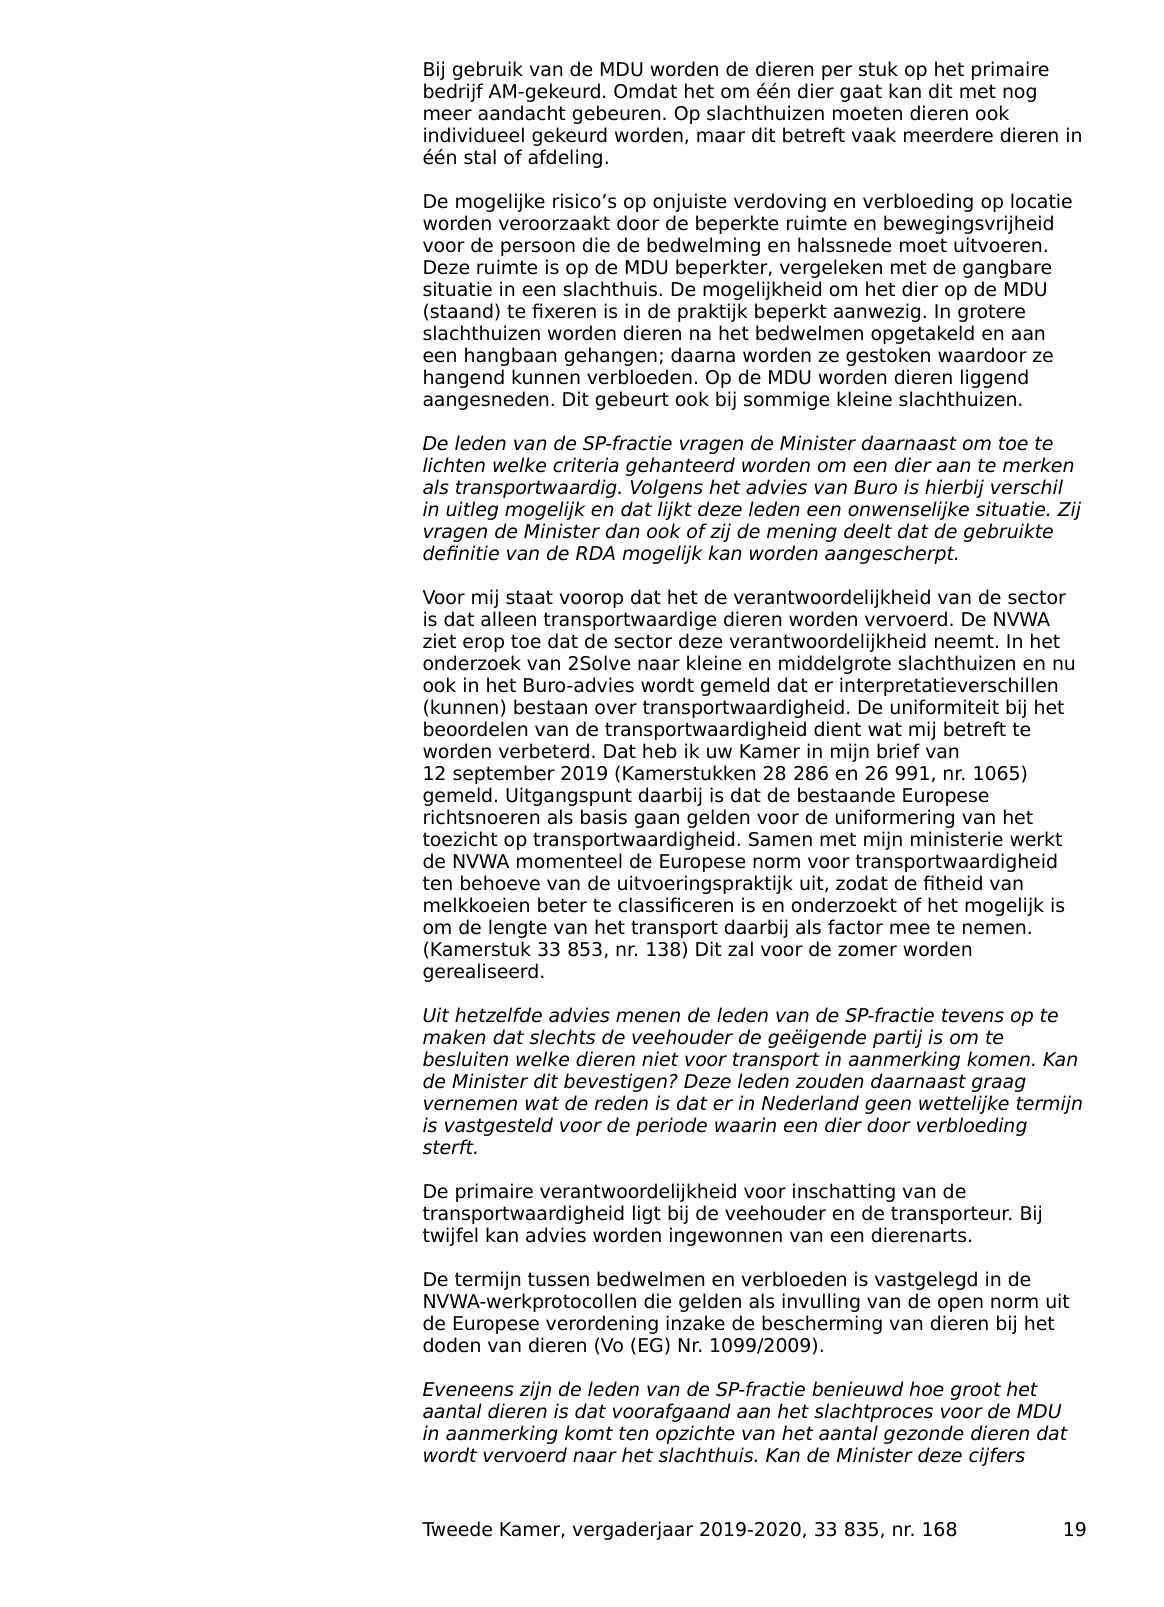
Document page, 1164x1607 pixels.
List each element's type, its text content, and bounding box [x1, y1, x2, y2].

text Voor mij staat voorop dat het de verantwoordelijkheid van de sector is dat alleen transportwaardige dieren worden vervoerd. De NVWA ziet erop toe dat de sector deze verantwoordelijkheid neemt. In het onderzoek van 2Solve naar kleine en middelgrote slachthuizen en nu ook in het Buro-advies wordt gemeld dat er interpretatieverschillen (kunnen) bestaan over transportwaardigheid. De uniformiteit bij het beoordelen van de transportwaardigheid dient wat mij betreft te worden verbeterd. Dat heb ik uw Kamer in mijn brief van 12 september 2019 (Kamerstukken 28 286 en 26 991, nr. 1065) gemeld. Uitgangspunt daarbij is dat de bestaande Europese richtsnoeren als basis gaan gelden voor de uniformering van het toezicht op transportwaardigheid. Samen met mijn ministerie werkt de NVWA momenteel de Europese norm voor transportwaardigheid ten behoeve van de uitvoeringspraktijk uit, zodat de fitheid van melkkoeien beter te classificeren is en onderzoekt of het mogelijk is om de lengte van het transport daarbij als factor mee te nemen. (Kamerstuk 33 853, nr. 138) Dit zal voor de zomer worden gerealiseerd. [422, 587, 1087, 983]
text De leden van de SP-fractie vragen de Minister daarnaast om toe te lichten welke criteria gehanteerd worden om een dier aan te merken als transportwaardig. Volgens het advies van Buro is hierbij verschil in uitleg mogelijk en dat lijkt deze leden een onwenselijke situatie. Zij vragen de Minister dan ook of zij de mening deelt dat de gebruikte definitie van de RDA mogelijk kan worden aangescherpt. [422, 433, 1087, 565]
text De termijn tussen bedwelmen en verbloeden is vastgelegd in de NVWA-werkprotocollen die gelden als invulling van de open norm uit de Europese verordening inzake de bescherming van dieren bij het doden van dieren (Vo (EG) Nr. 1099/2009). [422, 1269, 1087, 1357]
text De mogelijke risico’s op onjuiste verdoving en verbloeding op locatie worden veroorzaakt door de beperkte ruimte en bewegingsvrijheid voor de persoon die de bedwelming en halssnede moet uitvoeren. Deze ruimte is op de MDU beperkter, vergeleken met de gangbare situatie in een slachthuis. De mogelijkheid om het dier op de MDU (staand) te fixeren is in de praktijk beperkt aanwezig. In grotere slachthuizen worden dieren na het bedwelmen opgetakeld en aan een hangbaan gehangen; daarna worden ze gestoken waardoor ze hangend kunnen verbloeden. Op de MDU worden dieren liggend aangesneden. Dit gebeurt ook bij sommige kleine slachthuizen. [422, 191, 1087, 411]
text Uit hetzelfde advies menen de leden van de SP-fractie tevens op te maken dat slechts de veehouder de geëigende partij is om te besluiten welke dieren niet voor transport in aanmerking komen. Kan de Minister dit bevestigen? Deze leden zouden daarnaast graag vernemen wat de reden is dat er in Nederland geen wettelijke termijn is vastgesteld voor de periode waarin een dier door verbloeding sterft. [422, 1005, 1087, 1159]
text Eveneens zijn de leden van de SP-fractie benieuwd hoe groot het aantal dieren is dat voorafgaand aan het slachtproces voor de MDU in aanmerking komt ten opzichte van het aantal gezonde dieren dat wordt vervoerd naar het slachthuis. Kan de Minister deze cijfers [422, 1379, 1087, 1467]
text De primaire verantwoordelijkheid voor inschatting van de transportwaardigheid ligt bij de veehouder en de transporteur. Bij twijfel kan advies worden ingewonnen van een dierenarts. [422, 1181, 1087, 1247]
text Bij gebruik van de MDU worden de dieren per stuk op het primaire bedrijf AM-gekeurd. Omdat het om één dier gaat kan dit met nog meer aandacht gebeuren. Op slachthuizen moeten dieren ook individueel gekeurd worden, maar dit betreft vaak meerdere dieren in één stal of afdeling. [422, 59, 1087, 169]
